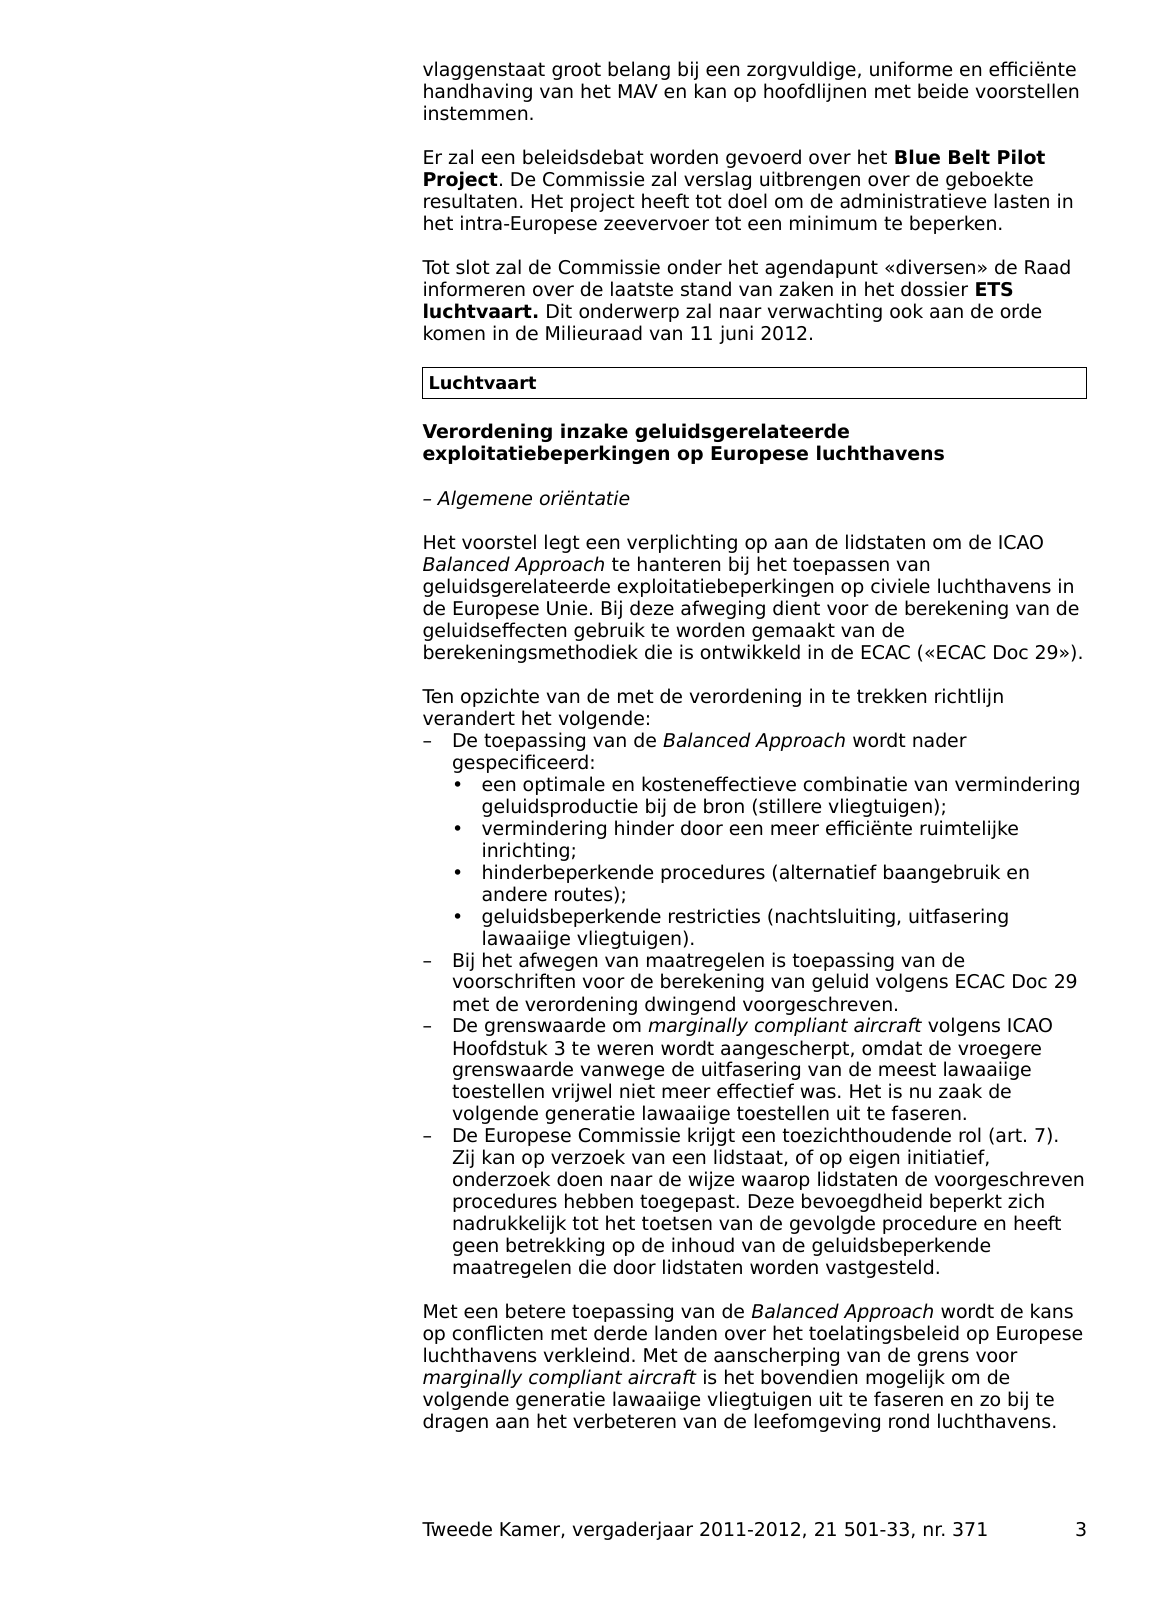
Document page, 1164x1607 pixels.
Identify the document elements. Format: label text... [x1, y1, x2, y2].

text – Bij het afwegen van maatregelen is toepassing van de voorschriften voor de berekening van geluid volgens ECAC Doc 29 met de verordening dwingend voorgeschreven. [422, 949, 1087, 1015]
subtitle Verordening inzake geluidsgerelateerde exploitatiebeperkingen op Europese luchthavens [422, 421, 1087, 465]
text vlaggenstaat groot belang bij een zorgvuldige, uniforme en efficiënte handhaving van het MAV en kan op hoofdlijnen met beide voorstellen instemmen. [422, 59, 1087, 125]
text Met een betere toepassing van de Balanced Approach wordt de kans op conflicten met derde landen over het toelatingsbeleid op Europese luchthavens verkleind. Met de aanscherping van de grens voor marginally compliant aircraft is het bovendien mogelijk om de volgende generatie lawaaiige vliegtuigen uit te faseren en zo bij te dragen aan het verbeteren van de leefomgeving rond luchthavens. [422, 1301, 1087, 1433]
text • een optimale en kosteneffectieve combinatie van vermindering geluidsproductie bij de bron (stillere vliegtuigen); [452, 774, 1087, 818]
text • vermindering hinder door een meer efficiënte ruimtelijke inrichting; [452, 818, 1087, 862]
text Ten opzichte van de met de verordening in te trekken richtlijn verandert het volgende: [422, 686, 1087, 730]
text • hinderbeperkende procedures (alternatief baangebruik en andere routes); [452, 862, 1087, 906]
text Er zal een beleidsdebat worden gevoerd over het Blue Belt Pilot Project. De Commissie zal verslag uitbrengen over de geboekte resultaten. Het project heeft tot doel om de administratieve lasten in het intra-Europese zeevervoer tot een minimum te beperken. [422, 147, 1087, 235]
text Het voorstel legt een verplichting op aan de lidstaten om de ICAO Balanced Approach te hanteren bij het toepassen van geluidsgerelateerde exploitatiebeperkingen op civiele luchthavens in de Europese Unie. Bij deze afweging dient voor de berekening van de geluidseffecten gebruik te worden gemaakt van de berekeningsmethodiek die is ontwikkeld in de ECAC («ECAC Doc 29»). [422, 532, 1087, 663]
text – De Europese Commissie krijgt een toezichthoudende rol (art. 7). Zij kan op verzoek van een lidstaat, of op eigen initiatief, onderzoek doen naar de wijze waarop lidstaten de voorgeschreven procedures hebben toegepast. Deze bevoegdheid beperkt zich nadrukkelijk tot het toetsen van de gevolgde procedure en heeft geen betrekking op de inhoud van de geluidsbeperkende maatregelen die door lidstaten worden vastgesteld. [422, 1125, 1087, 1279]
subtitle – Algemene oriëntatie [422, 487, 1087, 509]
text • geluidsbeperkende restricties (nachtsluiting, uitfasering lawaaiige vliegtuigen). [452, 906, 1087, 949]
text – De toepassing van de Balanced Approach wordt nader gespecificeerd: [422, 730, 1087, 774]
text Tot slot zal de Commissie onder het agendapunt «diversen» de Raad informeren over de laatste stand van zaken in het dossier ETS luchtvaart. Dit onderwerp zal naar verwachting ook aan de orde komen in de Milieuraad van 11 juni 2012. [422, 257, 1087, 345]
table_header Luchtvaart [423, 368, 1086, 398]
text – De grenswaarde om marginally compliant aircraft volgens ICAO Hoofdstuk 3 te weren wordt aangescherpt, omdat de vroegere grenswaarde vanwege de uitfasering van de meest lawaaiige toestellen vrijwel niet meer effectief was. Het is nu zaak de volgende generatie lawaaiige toestellen uit te faseren. [422, 1015, 1087, 1125]
